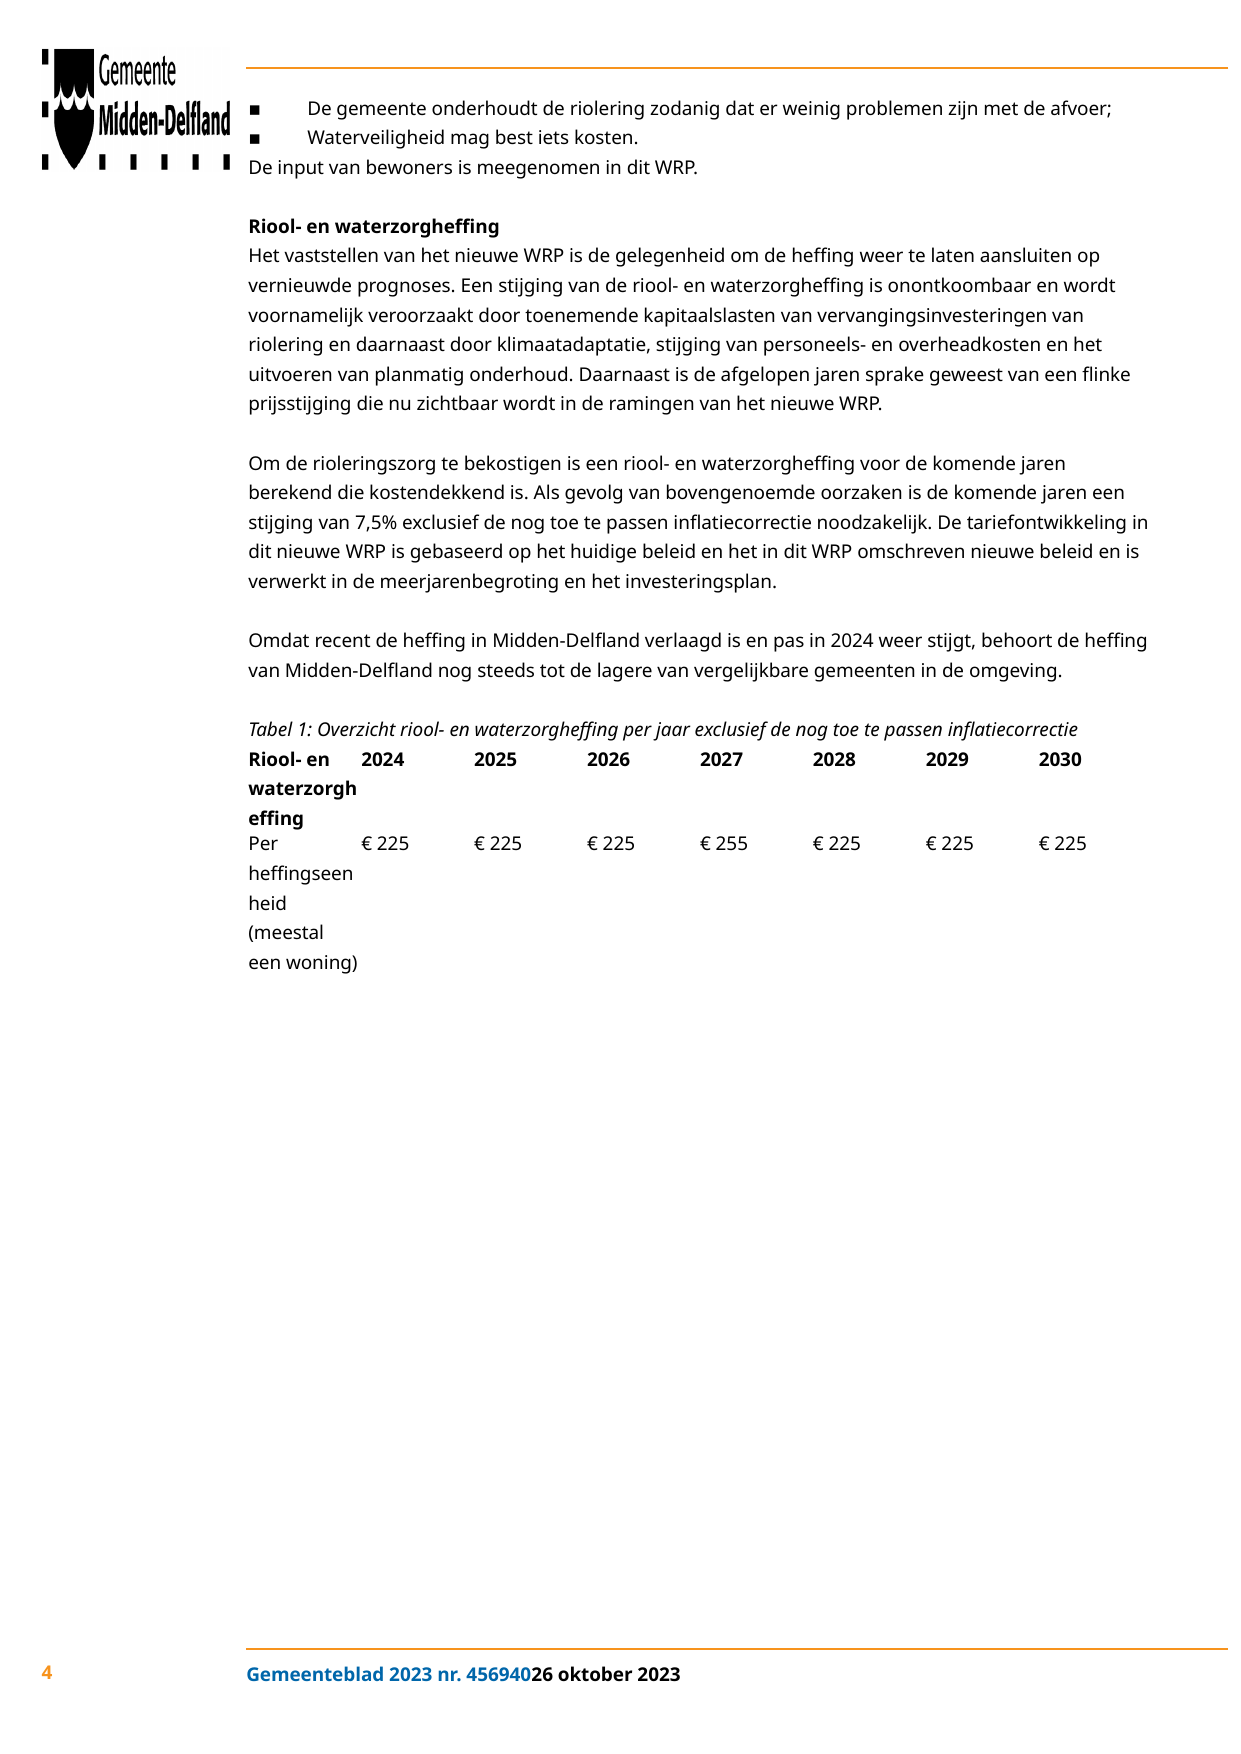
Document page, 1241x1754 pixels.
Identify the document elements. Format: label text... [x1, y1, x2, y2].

text Het vaststellen van het nieuwe WRP is de gelegenheid om de heffing weer te laten aansluiten op vernieuwde prognoses. Een stijging van de riool- en waterzorgheffing is onontkoombaar en wordt voornamelijk veroorzaakt door toenemende kapitaalslasten van vervangingsinvesteringen van riolering en daarnaast door klimaatadaptatie, stijging van personeels- en overheadkosten en het uitvoeren van planmatig onderhoud. Daarnaast is de afgelopen jaren sprake geweest van een flinke prijsstijging die nu zichtbaar wordt in de ramingen van het nieuwe WRP. [248, 243, 1152, 416]
table_header 2026 [587, 746, 700, 831]
table_header 2029 [926, 746, 1038, 831]
table_cell € 255 [700, 831, 813, 975]
table_header 2024 [361, 746, 474, 831]
table_header 2025 [474, 746, 587, 831]
table_header Riool- en waterzorgheffing [248, 746, 361, 831]
table_cell € 225 [813, 831, 926, 975]
text Om de rioleringszorg te bekostigen is een riool- en waterzorgheffing voor de komende jaren berekend die kostendekkend is. Als gevolg van bovengenoemde oorzaken is de komende jaren een stijging van 7,5% exclusief de nog toe te passen inflatiecorrectie noodzakelijk. De tariefontwikkeling in dit nieuwe WRP is gebaseerd op het huidige beleid en het in dit WRP omschreven nieuwe beleid en is verwerkt in de meerjarenbegroting en het investeringsplan. [248, 450, 1152, 594]
table_header 2027 [700, 746, 813, 831]
table_cell € 225 [926, 831, 1038, 975]
picture [41, 47, 231, 172]
table_cell € 225 [361, 831, 474, 975]
table_header 2030 [1039, 746, 1152, 831]
list De gemeente onderhoudt de riolering zodanig dat er weinig problemen zijn met de afvoer; [248, 95, 1152, 121]
text Riool- en waterzorgheffing [248, 213, 1152, 239]
text De input van bewoners is meegenomen in dit WRP. [248, 154, 1152, 180]
text Tabel 1: Overzicht riool- en waterzorgheffing per jaar exclusief de nog toe te passen inflatiecorrectie [248, 716, 1152, 742]
table_cell € 225 [474, 831, 587, 975]
table_cell € 225 [1039, 831, 1152, 975]
table_cell € 225 [587, 831, 700, 975]
table_header 2028 [813, 746, 926, 831]
list Waterveiligheid mag best iets kosten. [248, 124, 1152, 150]
text Omdat recent de heffing in Midden-Delfland verlaagd is en pas in 2024 weer stijgt, behoort de heffing van Midden-Delfland nog steeds tot de lagere van vergelijkbare gemeenten in de omgeving. [248, 627, 1152, 683]
table_cell Per heffingseenheid (meestal een woning) [248, 831, 361, 975]
